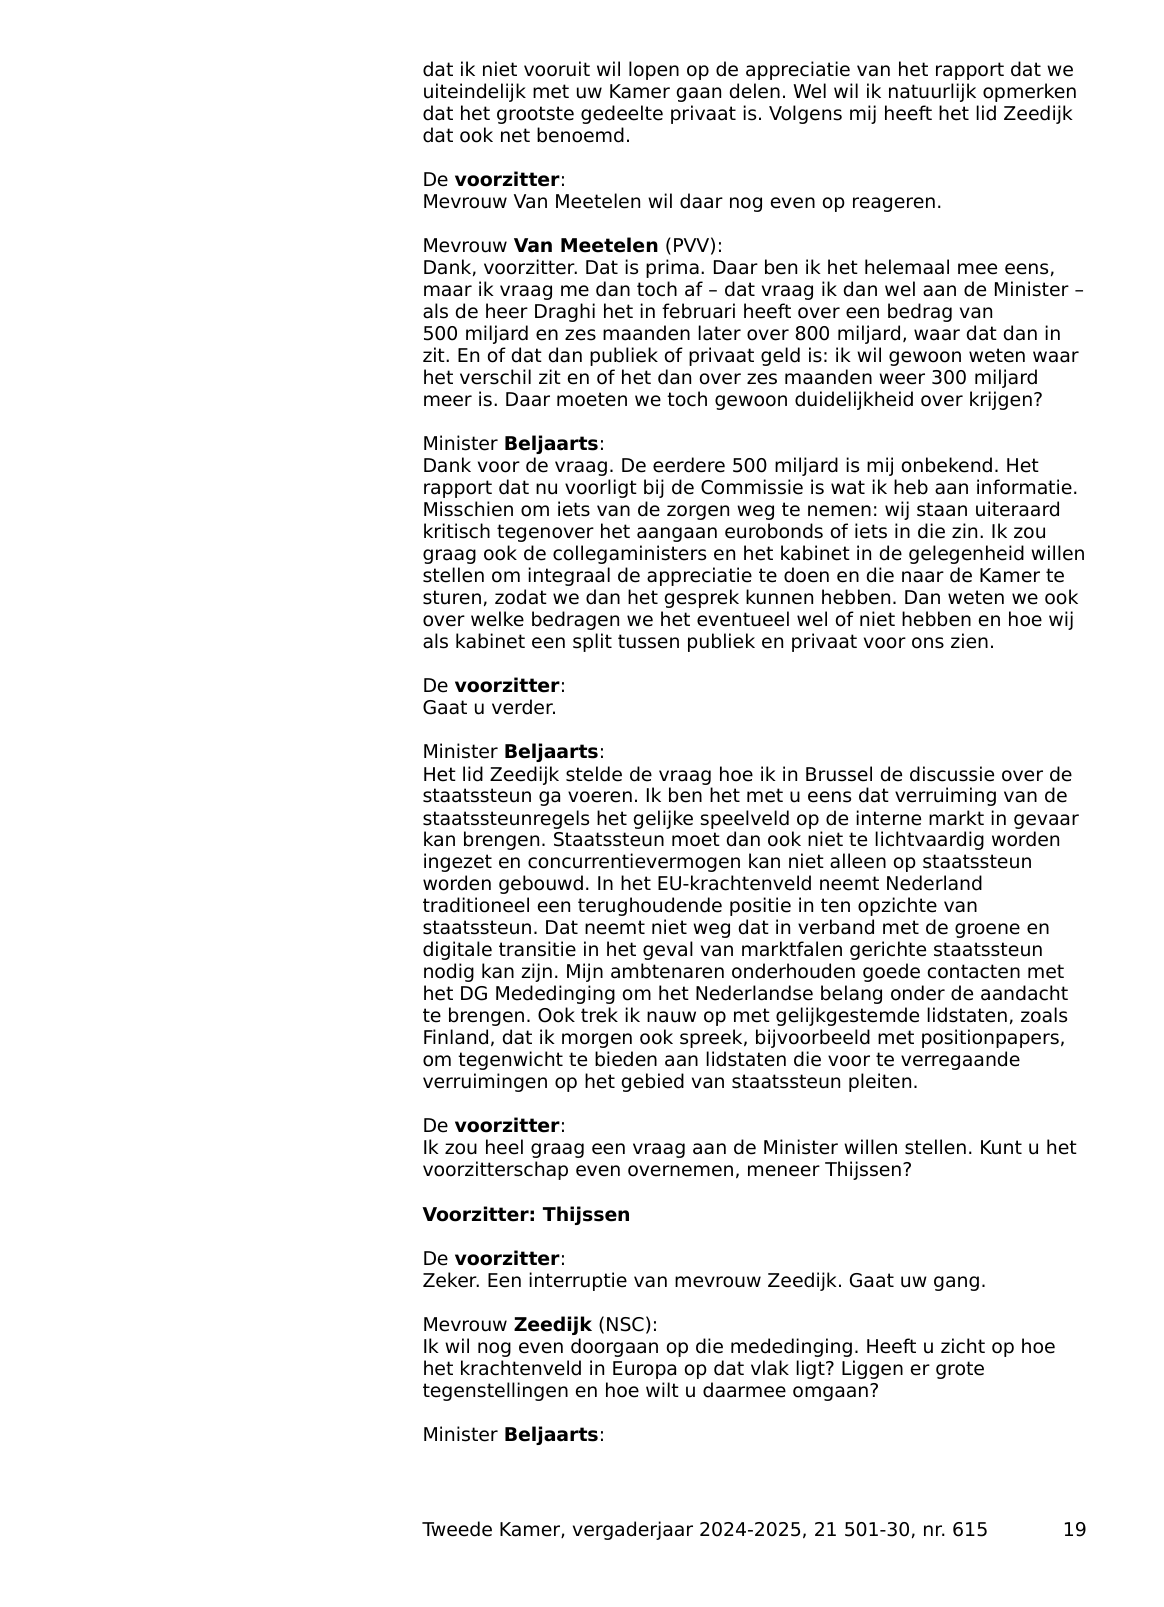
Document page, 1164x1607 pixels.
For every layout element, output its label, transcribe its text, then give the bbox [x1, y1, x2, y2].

subtitle Voorzitter: Thijssen [422, 1203, 1087, 1225]
text Mevrouw Van Meetelen wil daar nog even op reageren. [422, 191, 1087, 213]
text De voorzitter: [422, 1115, 1087, 1137]
text dat ik niet vooruit wil lopen op de appreciatie van het rapport dat we uiteindelijk met uw Kamer gaan delen. Wel wil ik natuurlijk opmerken dat het grootste gedeelte privaat is. Volgens mij heeft het lid Zeedijk dat ook net benoemd. [422, 59, 1087, 147]
text Het lid Zeedijk stelde de vraag hoe ik in Brussel de discussie over de staatssteun ga voeren. Ik ben het met u eens dat verruiming van de staatssteunregels het gelijke speelveld op de interne markt in gevaar kan brengen. Staatssteun moet dan ook niet te lichtvaardig worden ingezet en concurrentievermogen kan niet alleen op staatssteun worden gebouwd. In het EU-krachtenveld neemt Nederland traditioneel een terughoudende positie in ten opzichte van staatssteun. Dat neemt niet weg dat in verband met de groene en digitale transitie in het geval van marktfalen gerichte staatssteun nodig kan zijn. Mijn ambtenaren onderhouden goede contacten met het DG Mededinging om het Nederlandse belang onder de aandacht te brengen. Ook trek ik nauw op met gelijkgestemde lidstaten, zoals Finland, dat ik morgen ook spreek, bijvoorbeeld met positionpapers, om tegenwicht te bieden aan lidstaten die voor te verregaande verruimingen op het gebied van staatssteun pleiten. [422, 763, 1087, 1093]
text Minister Beljaarts: [422, 433, 1087, 455]
text Minister Beljaarts: [422, 741, 1087, 763]
text Gaat u verder. [422, 697, 1087, 719]
text Ik zou heel graag een vraag aan de Minister willen stellen. Kunt u het voorzitterschap even overnemen, meneer Thijssen? [422, 1137, 1087, 1181]
text Mevrouw Zeedijk (NSC): [422, 1314, 1087, 1336]
text Minister Beljaarts: [422, 1424, 1087, 1446]
text Zeker. Een interruptie van mevrouw Zeedijk. Gaat uw gang. [422, 1269, 1087, 1292]
text Dank voor de vraag. De eerdere 500 miljard is mij onbekend. Het rapport dat nu voorligt bij de Commissie is wat ik heb aan informatie. Misschien om iets van de zorgen weg te nemen: wij staan uiteraard kritisch tegenover het aangaan eurobonds of iets in die zin. Ik zou graag ook de collegaministers en het kabinet in de gelegenheid willen stellen om integraal de appreciatie te doen en die naar de Kamer te sturen, zodat we dan het gesprek kunnen hebben. Dan weten we ook over welke bedragen we het eventueel wel of niet hebben en hoe wij als kabinet een split tussen publiek en privaat voor ons zien. [422, 455, 1087, 653]
text Dank, voorzitter. Dat is prima. Daar ben ik het helemaal mee eens, maar ik vraag me dan toch af – dat vraag ik dan wel aan de Minister – als de heer Draghi het in februari heeft over een bedrag van 500 miljard en zes maanden later over 800 miljard, waar dat dan in zit. En of dat dan publiek of privaat geld is: ik wil gewoon weten waar het verschil zit en of het dan over zes maanden weer 300 miljard meer is. Daar moeten we toch gewoon duidelijkheid over krijgen? [422, 257, 1087, 411]
text De voorzitter: [422, 169, 1087, 191]
text De voorzitter: [422, 675, 1087, 697]
text Mevrouw Van Meetelen (PVV): [422, 235, 1087, 257]
text Ik wil nog even doorgaan op die mededinging. Heeft u zicht op hoe het krachtenveld in Europa op dat vlak ligt? Liggen er grote tegenstellingen en hoe wilt u daarmee omgaan? [422, 1336, 1087, 1402]
text De voorzitter: [422, 1248, 1087, 1269]
